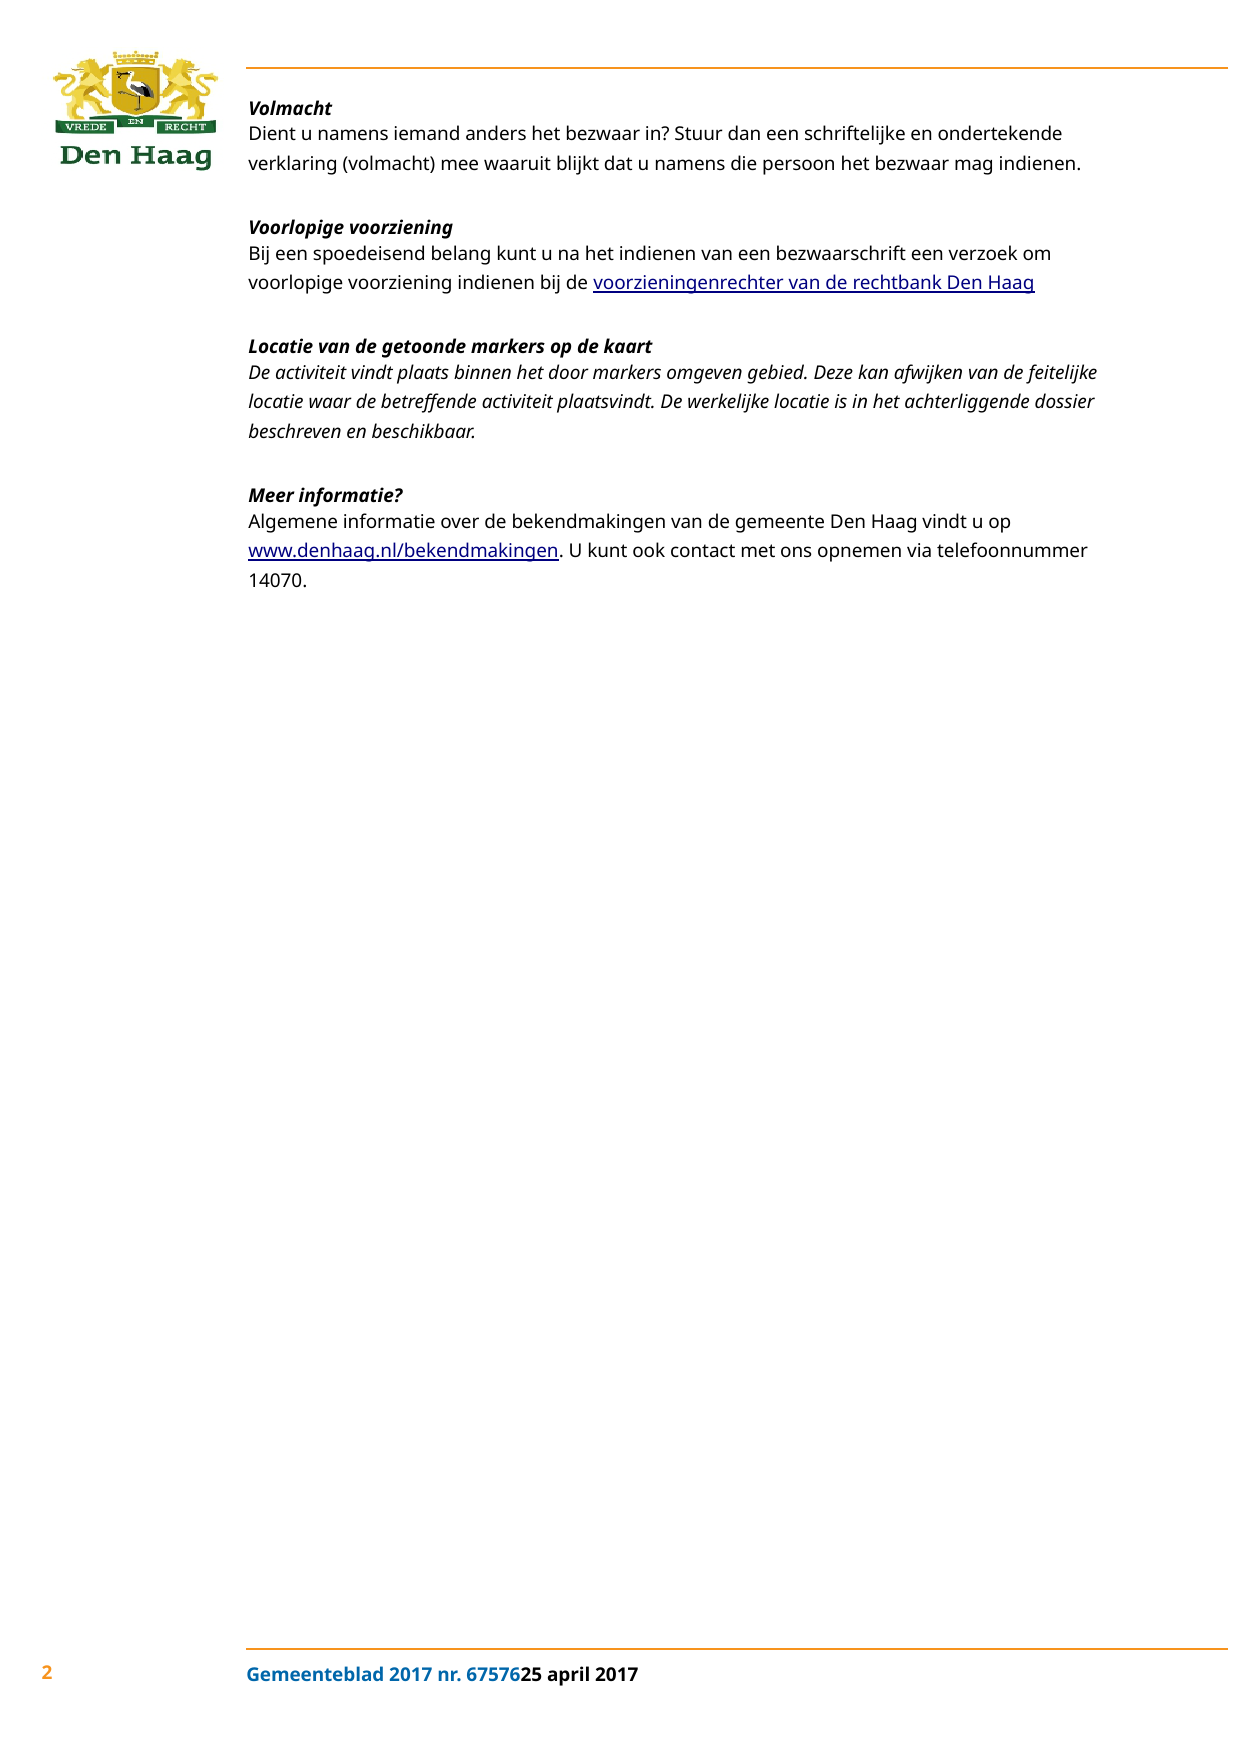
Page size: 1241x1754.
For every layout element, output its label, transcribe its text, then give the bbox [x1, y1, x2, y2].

picture [41, 47, 231, 172]
text Meer informatie? [248, 482, 1152, 508]
text Algemene informatie over de bekendmakingen van de gemeente Den Haag vindt u op www.denhaag.nl/bekendmakingen. U kunt ook contact met ons opnemen via telefoonnummer 14070. [248, 508, 1152, 593]
text Bij een spoedeisend belang kunt u na het indienen van een bezwaarschrift een verzoek om voorlopige voorziening indienen bij de voorzieningenrechter van de rechtbank Den Haag [248, 240, 1152, 295]
text Voorlopige voorziening [248, 214, 1152, 240]
text Dient u namens iemand anders het bezwaar in? Stuur dan een schriftelijke en ondertekende verklaring (volmacht) mee waaruit blijkt dat u namens die persoon het bezwaar mag indienen. [248, 121, 1152, 176]
text De activiteit vindt plaats binnen het door markers omgeven gebied. Deze kan afwijken van de feitelijke locatie waar de betreffende activiteit plaatsvindt. De werkelijke locatie is in het achterliggende dossier beschreven en beschikbaar. [248, 359, 1152, 444]
text Volmacht [248, 95, 1152, 121]
text Locatie van de getoonde markers op de kaart [248, 333, 1152, 359]
